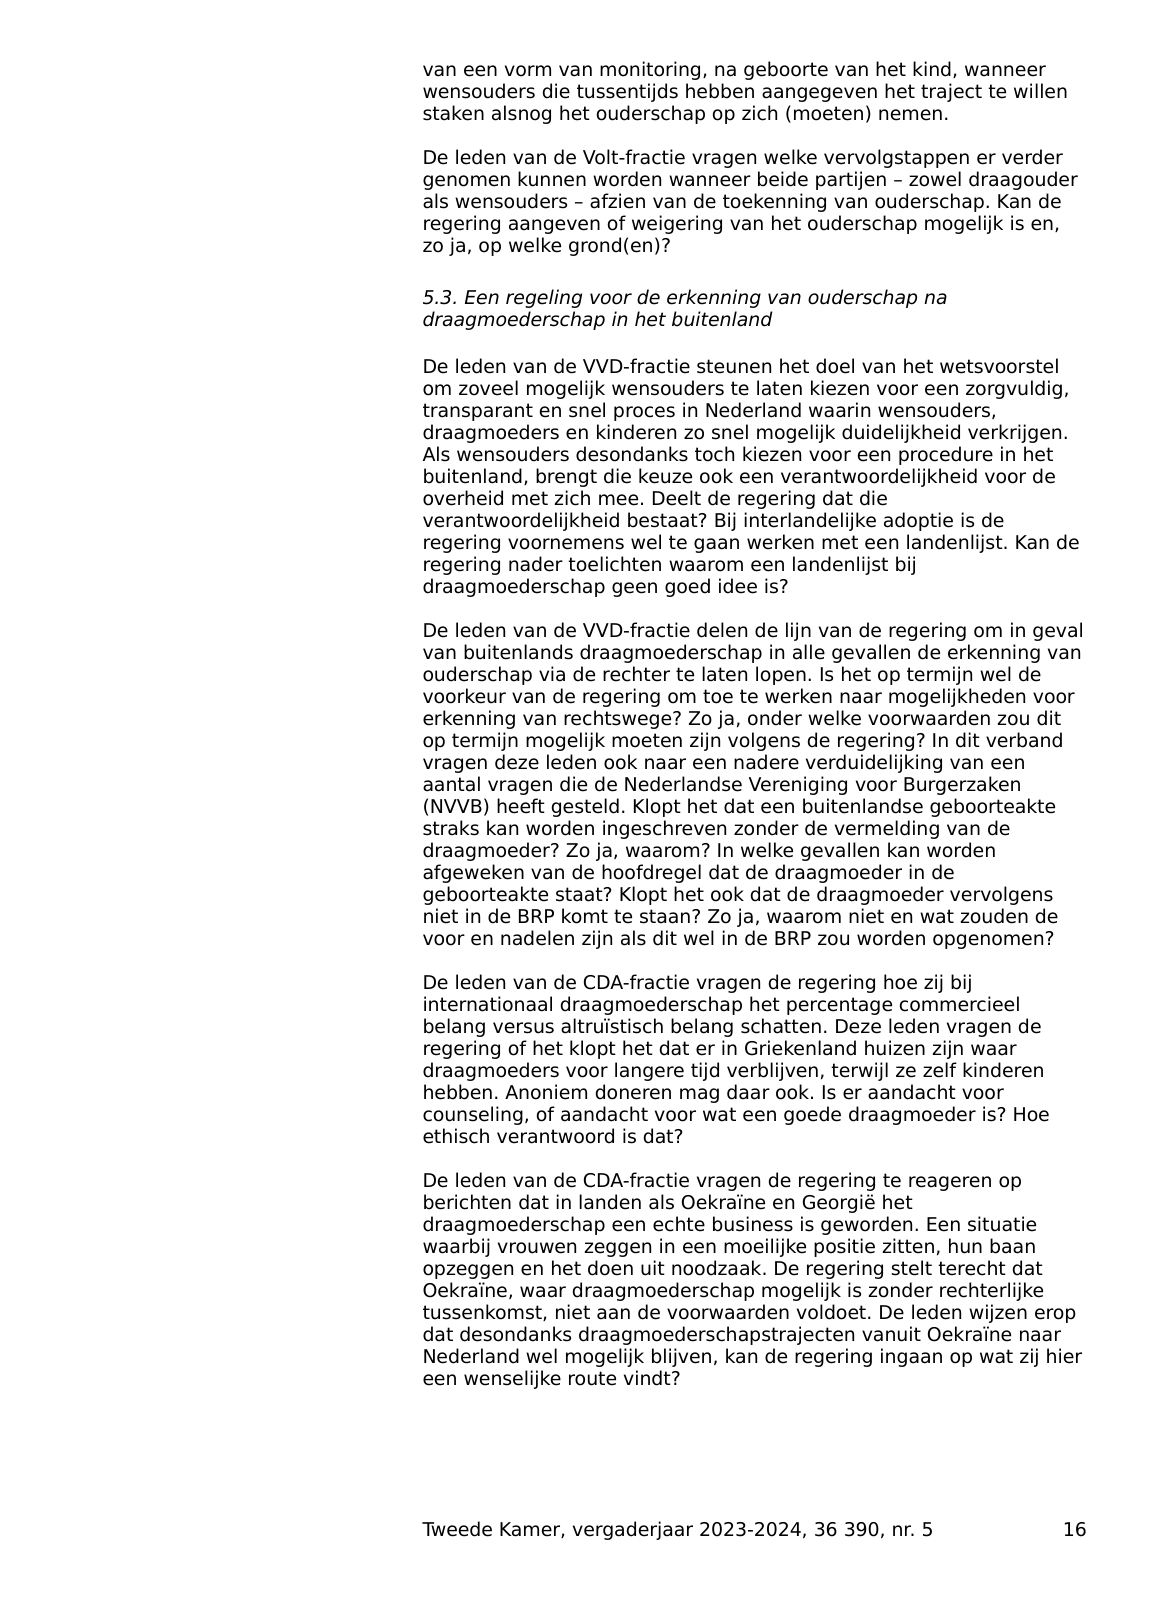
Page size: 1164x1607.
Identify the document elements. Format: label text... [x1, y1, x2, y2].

text De leden van de CDA-fractie vragen de regering te reageren op berichten dat in landen als Oekraïne en Georgië het draagmoederschap een echte business is geworden. Een situatie waarbij vrouwen zeggen in een moeilijke positie zitten, hun baan opzeggen en het doen uit noodzaak. De regering stelt terecht dat Oekraïne, waar draagmoederschap mogelijk is zonder rechterlijke tussenkomst, niet aan de voorwaarden voldoet. De leden wijzen erop dat desondanks draagmoederschapstrajecten vanuit Oekraïne naar Nederland wel mogelijk blijven, kan de regering ingaan op wat zij hier een wenselijke route vindt? [422, 1170, 1087, 1390]
text De leden van de VVD-fractie delen de lijn van de regering om in geval van buitenlands draagmoederschap in alle gevallen de erkenning van ouderschap via de rechter te laten lopen. Is het op termijn wel de voorkeur van de regering om toe te werken naar mogelijkheden voor erkenning van rechtswege? Zo ja, onder welke voorwaarden zou dit op termijn mogelijk moeten zijn volgens de regering? In dit verband vragen deze leden ook naar een nadere verduidelijking van een aantal vragen die de Nederlandse Vereniging voor Burgerzaken (NVVB) heeft gesteld. Klopt het dat een buitenlandse geboorteakte straks kan worden ingeschreven zonder de vermelding van de draagmoeder? Zo ja, waarom? In welke gevallen kan worden afgeweken van de hoofdregel dat de draagmoeder in de geboorteakte staat? Klopt het ook dat de draagmoeder vervolgens niet in de BRP komt te staan? Zo ja, waarom niet en wat zouden de voor en nadelen zijn als dit wel in de BRP zou worden opgenomen? [422, 620, 1087, 950]
subtitle 5.3. Een regeling voor de erkenning van ouderschap na draagmoederschap in het buitenland [422, 287, 1087, 331]
text van een vorm van monitoring, na geboorte van het kind, wanneer wensouders die tussentijds hebben aangegeven het traject te willen staken alsnog het ouderschap op zich (moeten) nemen. [422, 59, 1087, 125]
text De leden van de Volt-fractie vragen welke vervolgstappen er verder genomen kunnen worden wanneer beide partijen – zowel draagouder als wensouders – afzien van de toekenning van ouderschap. Kan de regering aangeven of weigering van het ouderschap mogelijk is en, zo ja, op welke grond(en)? [422, 147, 1087, 257]
text De leden van de VVD-fractie steunen het doel van het wetsvoorstel om zoveel mogelijk wensouders te laten kiezen voor een zorgvuldig, transparant en snel proces in Nederland waarin wensouders, draagmoeders en kinderen zo snel mogelijk duidelijkheid verkrijgen. Als wensouders desondanks toch kiezen voor een procedure in het buitenland, brengt die keuze ook een verantwoordelijkheid voor de overheid met zich mee. Deelt de regering dat die verantwoordelijkheid bestaat? Bij interlandelijke adoptie is de regering voornemens wel te gaan werken met een landenlijst. Kan de regering nader toelichten waarom een landenlijst bij draagmoederschap geen goed idee is? [422, 356, 1087, 598]
text De leden van de CDA-fractie vragen de regering hoe zij bij internationaal draagmoederschap het percentage commercieel belang versus altruïstisch belang schatten. Deze leden vragen de regering of het klopt het dat er in Griekenland huizen zijn waar draagmoeders voor langere tijd verblijven, terwijl ze zelf kinderen hebben. Anoniem doneren mag daar ook. Is er aandacht voor counseling, of aandacht voor wat een goede draagmoeder is? Hoe ethisch verantwoord is dat? [422, 972, 1087, 1148]
